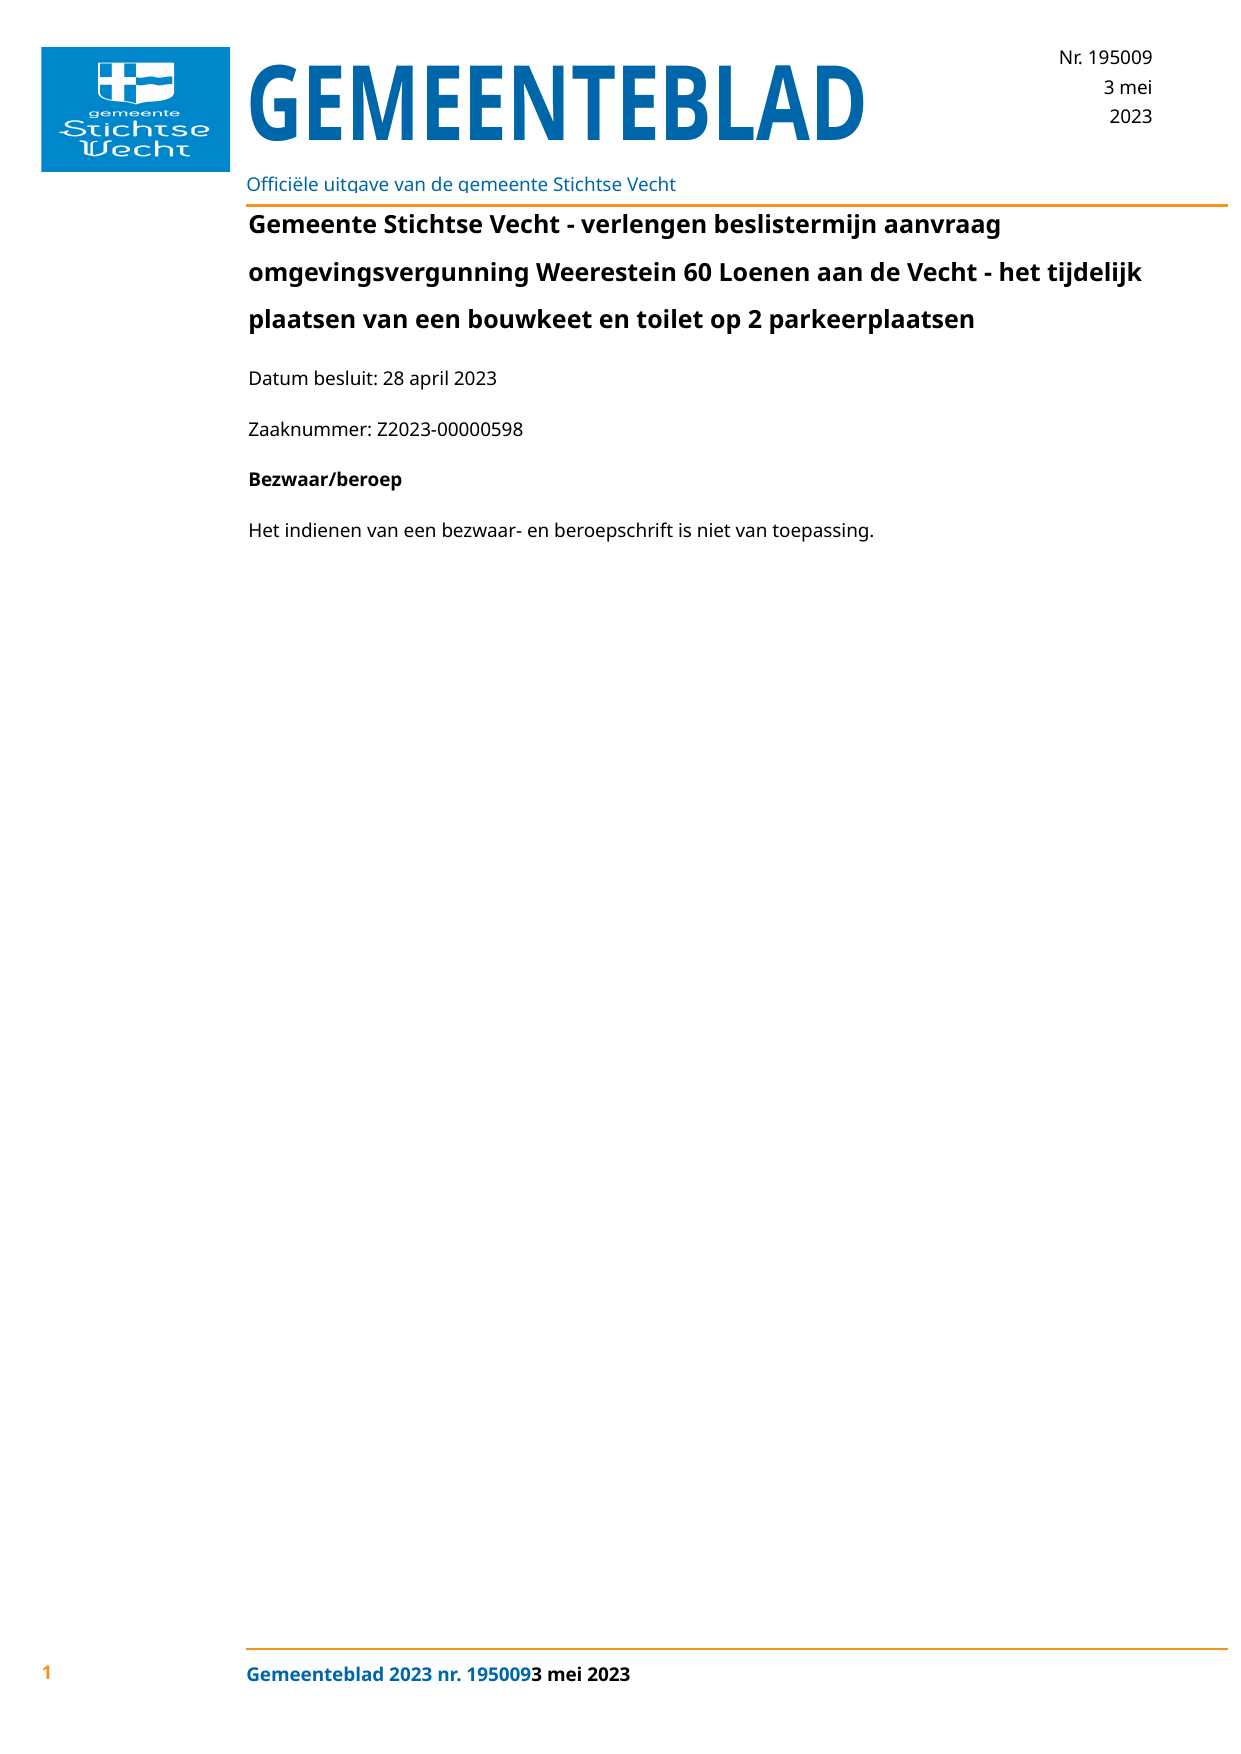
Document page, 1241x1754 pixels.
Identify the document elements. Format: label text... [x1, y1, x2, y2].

text Het indienen van een bezwaar- en beroepschrift is niet van toepassing. [248, 517, 1152, 542]
text Zaaknummer: Z2023-00000598 [248, 416, 1152, 442]
text Gemeente Stichtse Vecht - verlengen beslistermijn aanvraag omgevingsvergunning Weerestein 60 Loenen aan de Vecht - het tijdelijk plaatsen van een bouwkeet en toilet op 2 parkeerplaatsen [248, 207, 1152, 336]
picture [137, 63, 174, 103]
text Datum besluit: 28 april 2023 [248, 366, 1152, 391]
text Bezwaar/beroep [248, 466, 1152, 492]
picture [99, 63, 135, 101]
